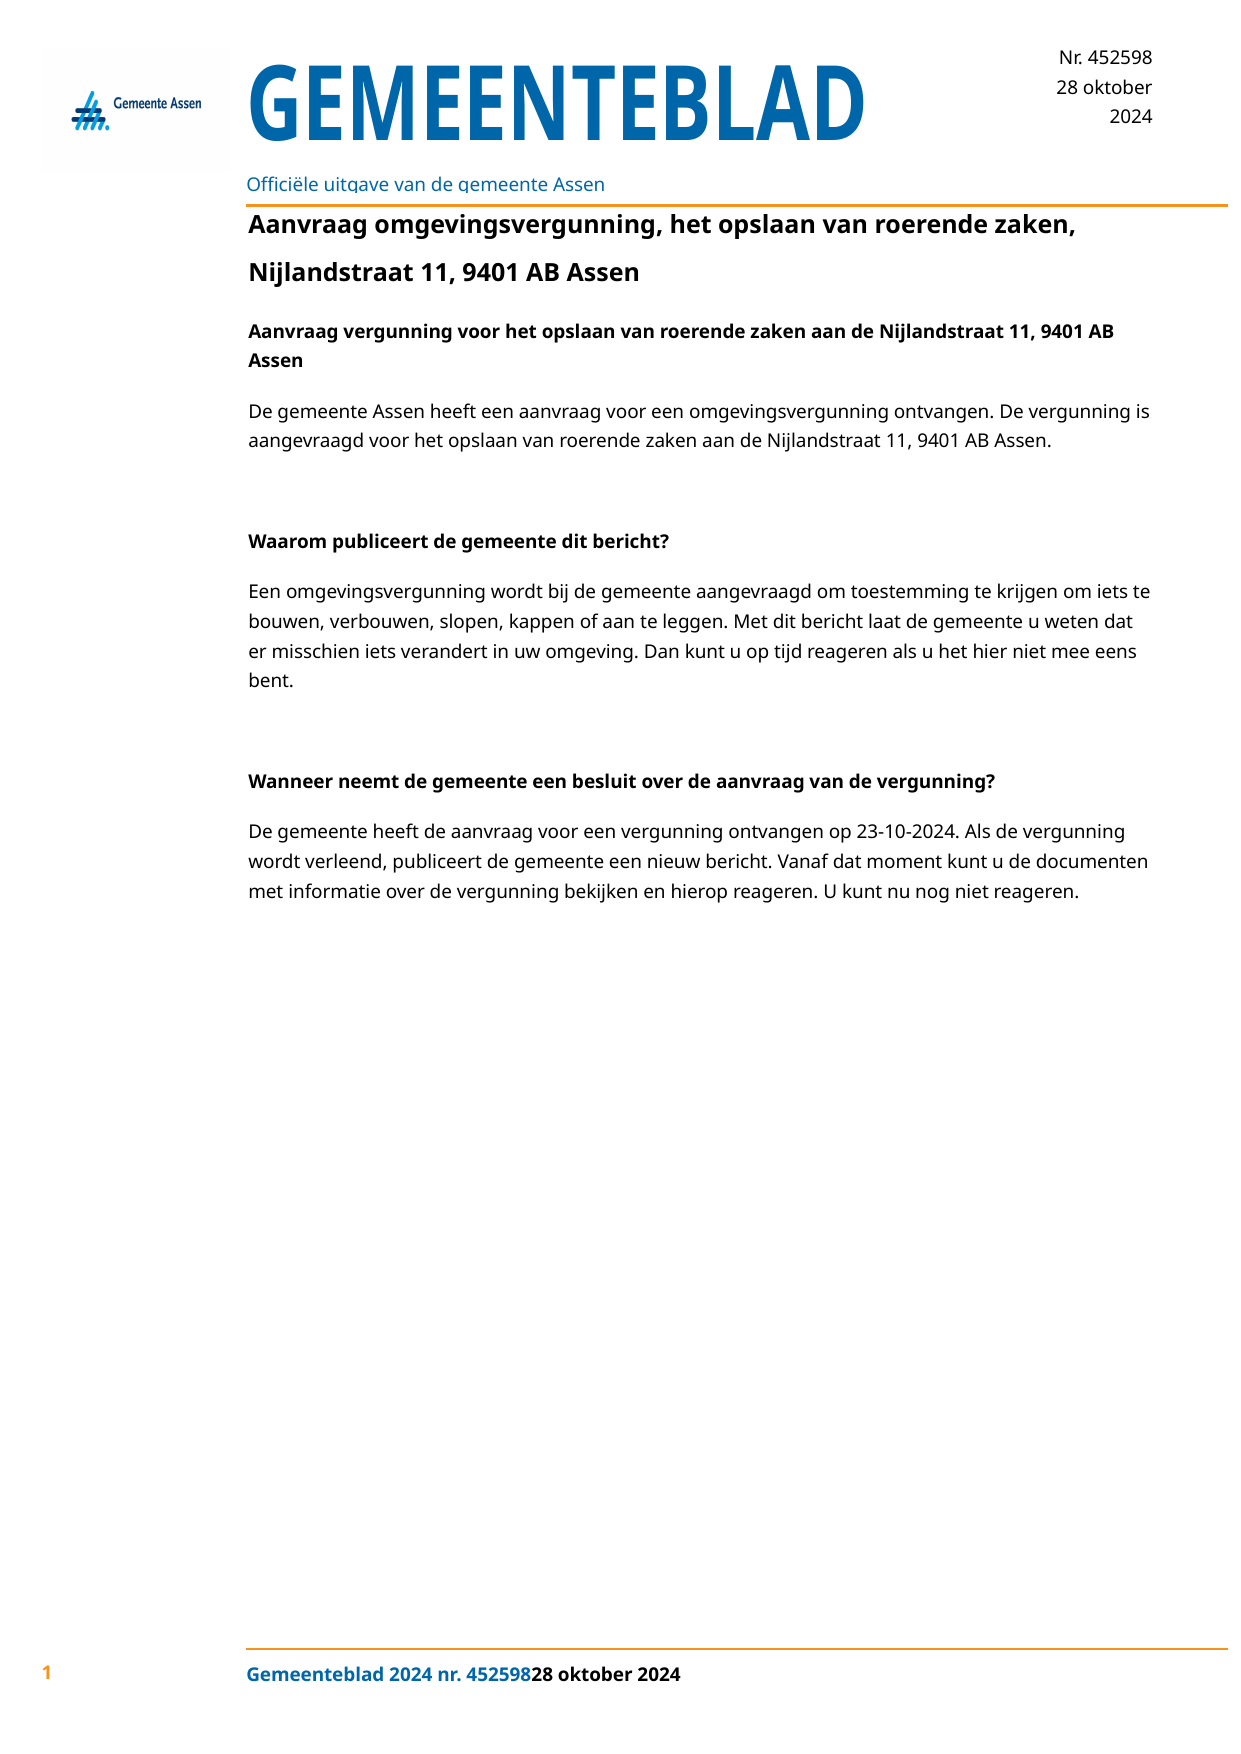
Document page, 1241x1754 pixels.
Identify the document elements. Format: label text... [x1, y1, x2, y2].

text Aanvraag vergunning voor het opslaan van roerende zaken aan de Nijlandstraat 11, 9401 AB Assen [248, 318, 1152, 373]
text De gemeente Assen heeft een aanvraag voor een omgevingsvergunning ontvangen. De vergunning is aangevraagd voor het opslaan van roerende zaken aan de Nijlandstraat 11, 9401 AB Assen. [248, 398, 1152, 453]
text De gemeente heeft de aanvraag voor een vergunning ontvangen op 23-10-2024. Als de vergunning wordt verleend, publiceert de gemeente een nieuw bericht. Vanaf dat moment kunt u de documenten met informatie over de vergunning bekijken en hierop reageren. U kunt nu nog niet reageren. [248, 819, 1152, 904]
text Een omgevingsvergunning wordt bij de gemeente aangevraagd om toestemming te krijgen om iets te bouwen, verbouwen, slopen, kappen of aan te leggen. Met dit bericht laat de gemeente u weten dat er misschien iets verandert in uw omgeving. Dan kunt u op tijd reageren als u het hier niet mee eens bent. [248, 579, 1152, 693]
text Aanvraag omgevingsvergunning, het opslaan van roerende zaken, Nijlandstraat 11, 9401 AB Assen [248, 207, 1152, 288]
text Waarom publiceert de gemeente dit bericht? [248, 528, 1152, 554]
picture [41, 47, 231, 172]
text Wanneer neemt de gemeente een besluit over de aanvraag van de vergunning? [248, 768, 1152, 794]
